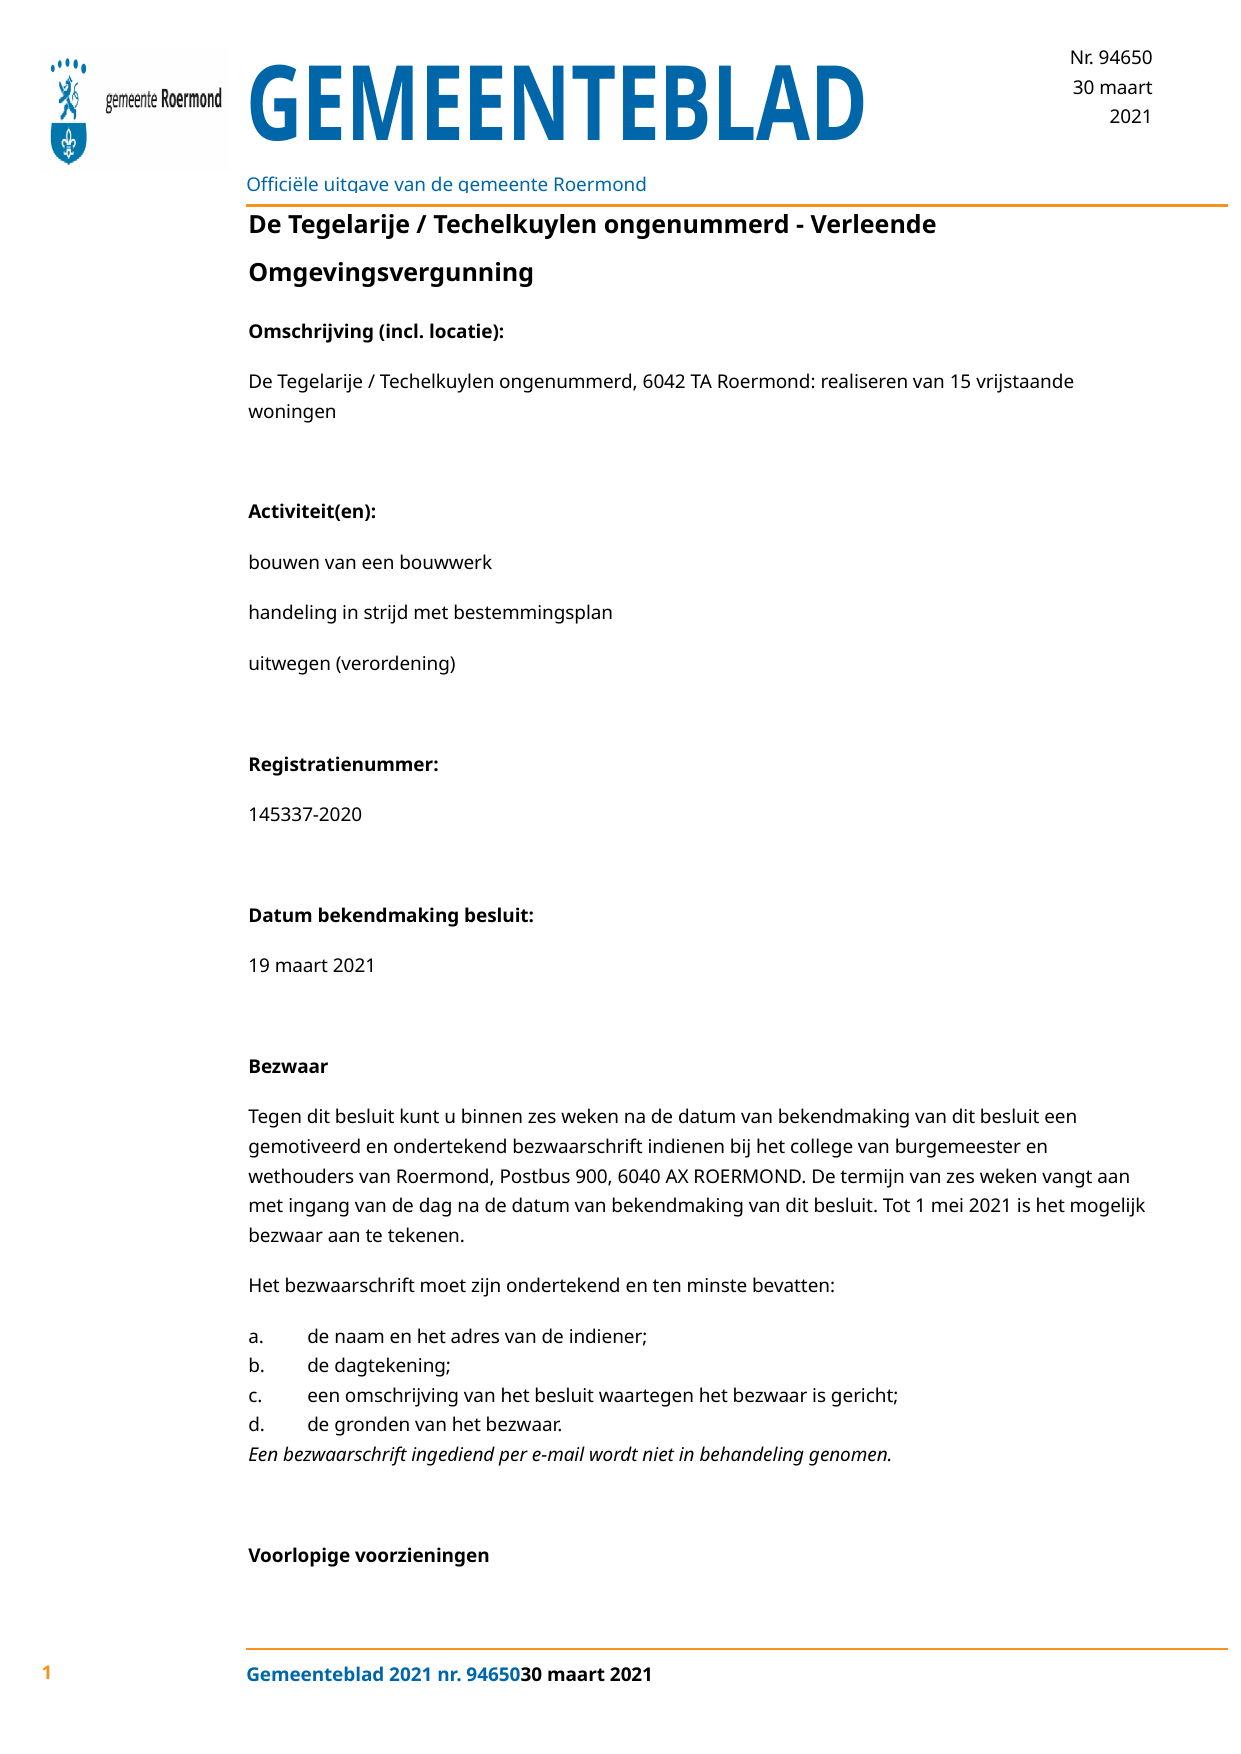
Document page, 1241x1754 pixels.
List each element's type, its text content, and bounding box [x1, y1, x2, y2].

text Het bezwaarschrift moet zijn ondertekend en ten minste bevatten: [248, 1272, 1152, 1298]
list de naam en het adres van de indiener; [248, 1323, 1152, 1349]
list de gronden van het bezwaar. [248, 1412, 1152, 1437]
text De Tegelarije / Techelkuylen ongenummerd, 6042 TA Roermond: realiseren van 15 vrijstaande woningen [248, 368, 1152, 424]
text Datum bekendmaking besluit: [248, 902, 1152, 928]
text Een bezwaarschrift ingediend per e-mail wordt niet in behandeling genomen. [248, 1441, 1152, 1467]
list de dagtekening; [248, 1352, 1152, 1378]
text Voorlopige voorzieningen [248, 1542, 1152, 1568]
text Bezwaar [248, 1053, 1152, 1079]
text Registratienummer: [248, 751, 1152, 777]
text Tegen dit besluit kunt u binnen zes weken na de datum van bekendmaking van dit besluit een gemotiveerd en ondertekend bezwaarschrift indienen bij het college van burgemeester en wethouders van Roermond, Postbus 900, 6040 AX ROERMOND. De termijn van zes weken vangt aan met ingang van de dag na de datum van bekendmaking van dit besluit. Tot 1 mei 2021 is het mogelijk bezwaar aan te tekenen. [248, 1104, 1152, 1248]
text Omschrijving (incl. locatie): [248, 318, 1152, 344]
text handeling in strijd met bestemmingsplan [248, 599, 1152, 625]
text Activiteit(en): [248, 499, 1152, 524]
text uitwegen (verordening) [248, 650, 1152, 676]
text De Tegelarije / Techelkuylen ongenummerd - Verleende Omgevingsvergunning [248, 207, 1152, 288]
text 19 maart 2021 [248, 952, 1152, 978]
text bouwen van een bouwwerk [248, 549, 1152, 575]
picture [41, 47, 231, 172]
text 145337-2020 [248, 801, 1152, 827]
list een omschrijving van het besluit waartegen het bezwaar is gericht; [248, 1382, 1152, 1408]
